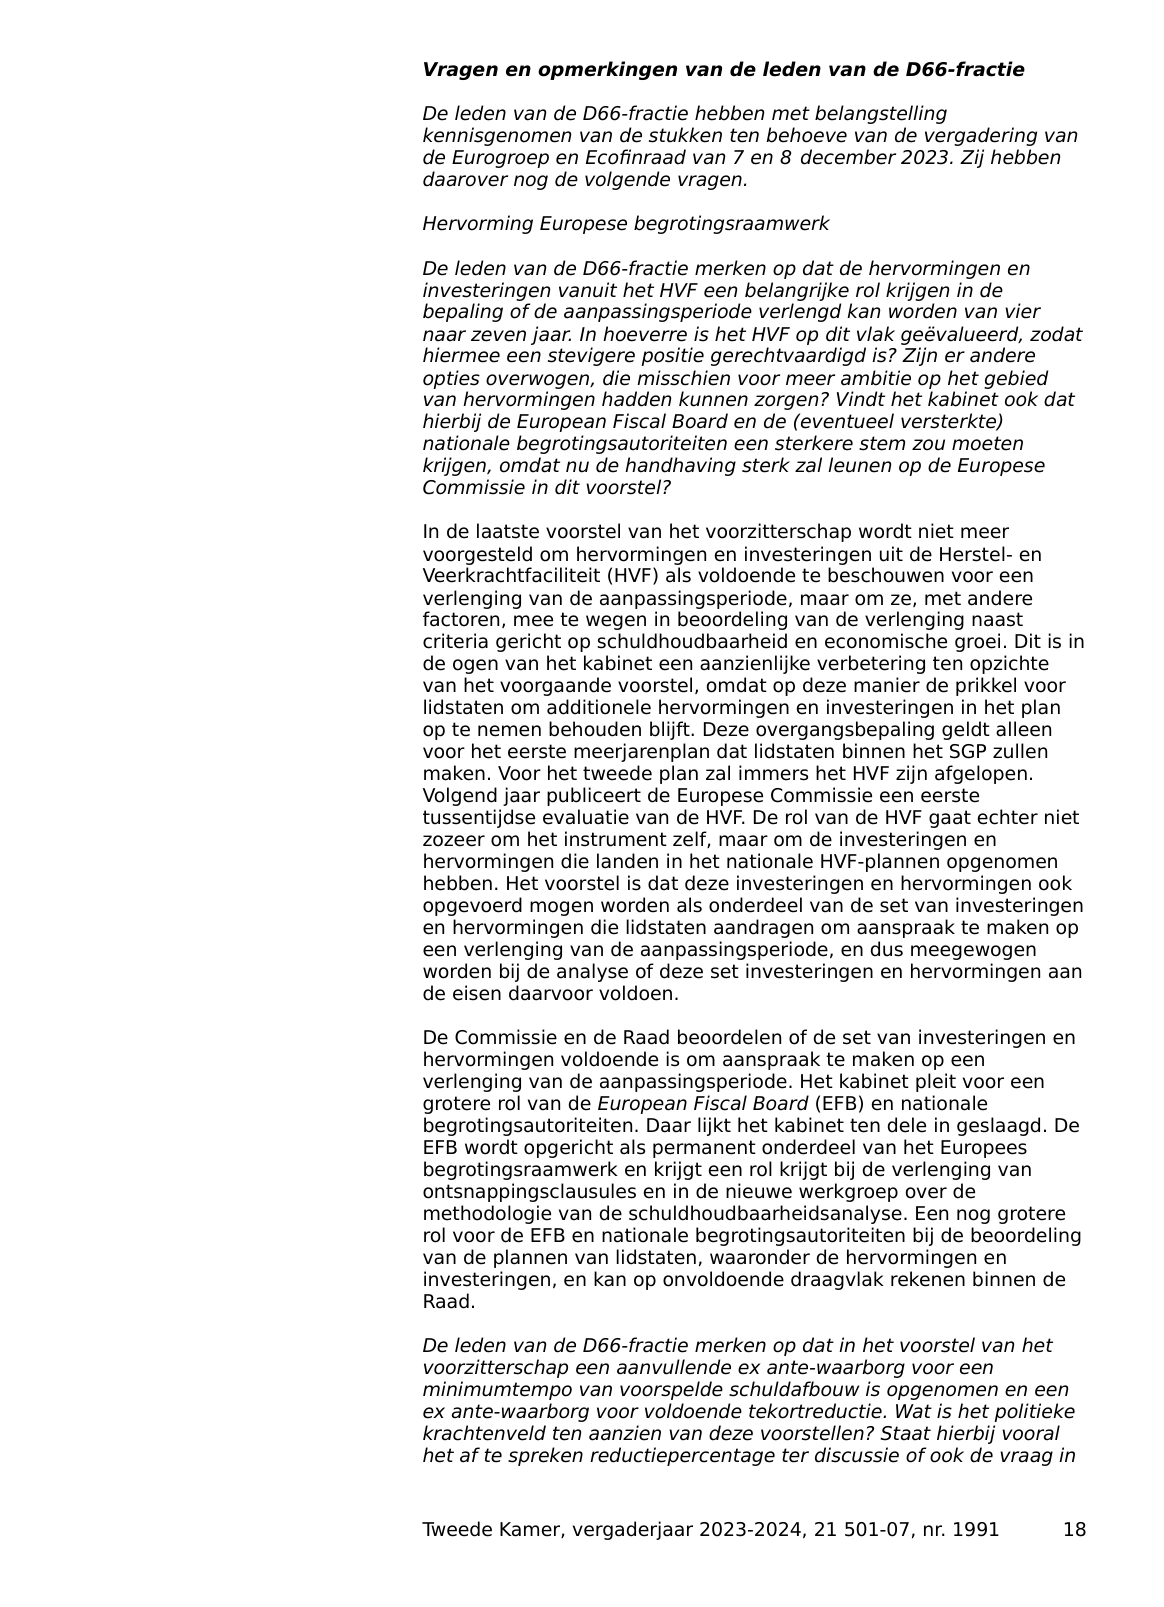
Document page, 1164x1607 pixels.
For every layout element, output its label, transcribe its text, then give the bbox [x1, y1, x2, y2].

subtitle Hervorming Europese begrotingsraamwerk [422, 213, 1087, 235]
text In de laatste voorstel van het voorzitterschap wordt niet meer voorgesteld om hervormingen en investeringen uit de Herstel- en Veerkrachtfaciliteit (HVF) als voldoende te beschouwen voor een verlenging van de aanpassingsperiode, maar om ze, met andere factoren, mee te wegen in beoordeling van de verlenging naast criteria gericht op schuldhoudbaarheid en economische groei. Dit is in de ogen van het kabinet een aanzienlijke verbetering ten opzichte van het voorgaande voorstel, omdat op deze manier de prikkel voor lidstaten om additionele hervormingen en investeringen in het plan op te nemen behouden blijft. Deze overgangsbepaling geldt alleen voor het eerste meerjarenplan dat lidstaten binnen het SGP zullen maken. Voor het tweede plan zal immers het HVF zijn afgelopen. Volgend jaar publiceert de Europese Commissie een eerste tussentijdse evaluatie van de HVF. De rol van de HVF gaat echter niet zozeer om het instrument zelf, maar om de investeringen en hervormingen die landen in het nationale HVF-plannen opgenomen hebben. Het voorstel is dat deze investeringen en hervormingen ook opgevoerd mogen worden als onderdeel van de set van investeringen en hervormingen die lidstaten aandragen om aanspraak te maken op een verlenging van de aanpassingsperiode, en dus meegewogen worden bij de analyse of deze set investeringen en hervormingen aan de eisen daarvoor voldoen. [422, 521, 1087, 1005]
text De leden van de D66-fractie merken op dat in het voorstel van het voorzitterschap een aanvullende ex ante-waarborg voor een minimumtempo van voorspelde schuldafbouw is opgenomen en een ex ante-waarborg voor voldoende tekortreductie. Wat is het politieke krachtenveld ten aanzien van deze voorstellen? Staat hierbij vooral het af te spreken reductiepercentage ter discussie of ook de vraag in [422, 1335, 1087, 1467]
subtitle Vragen en opmerkingen van de leden van de D66-fractie [422, 59, 1087, 81]
text De leden van de D66-fractie hebben met belangstelling kennisgenomen van de stukken ten behoeve van de vergadering van de Eurogroep en Ecofinraad van 7 en 8 december 2023. Zij hebben daarover nog de volgende vragen. [422, 103, 1087, 191]
text De Commissie en de Raad beoordelen of de set van investeringen en hervormingen voldoende is om aanspraak te maken op een verlenging van de aanpassingsperiode. Het kabinet pleit voor een grotere rol van de European Fiscal Board (EFB) en nationale begrotingsautoriteiten. Daar lijkt het kabinet ten dele in geslaagd. De EFB wordt opgericht als permanent onderdeel van het Europees begrotingsraamwerk en krijgt een rol krijgt bij de verlenging van ontsnappingsclausules en in de nieuwe werkgroep over de methodologie van de schuldhoudbaarheidsanalyse. Een nog grotere rol voor de EFB en nationale begrotingsautoriteiten bij de beoordeling van de plannen van lidstaten, waaronder de hervormingen en investeringen, en kan op onvoldoende draagvlak rekenen binnen de Raad. [422, 1027, 1087, 1313]
text De leden van de D66-fractie merken op dat de hervormingen en investeringen vanuit het HVF een belangrijke rol krijgen in de bepaling of de aanpassingsperiode verlengd kan worden van vier naar zeven jaar. In hoeverre is het HVF op dit vlak geëvalueerd, zodat hiermee een stevigere positie gerechtvaardigd is? Zijn er andere opties overwogen, die misschien voor meer ambitie op het gebied van hervormingen hadden kunnen zorgen? Vindt het kabinet ook dat hierbij de European Fiscal Board en de (eventueel versterkte) nationale begrotingsautoriteiten een sterkere stem zou moeten krijgen, omdat nu de handhaving sterk zal leunen op de Europese Commissie in dit voorstel? [422, 257, 1087, 499]
